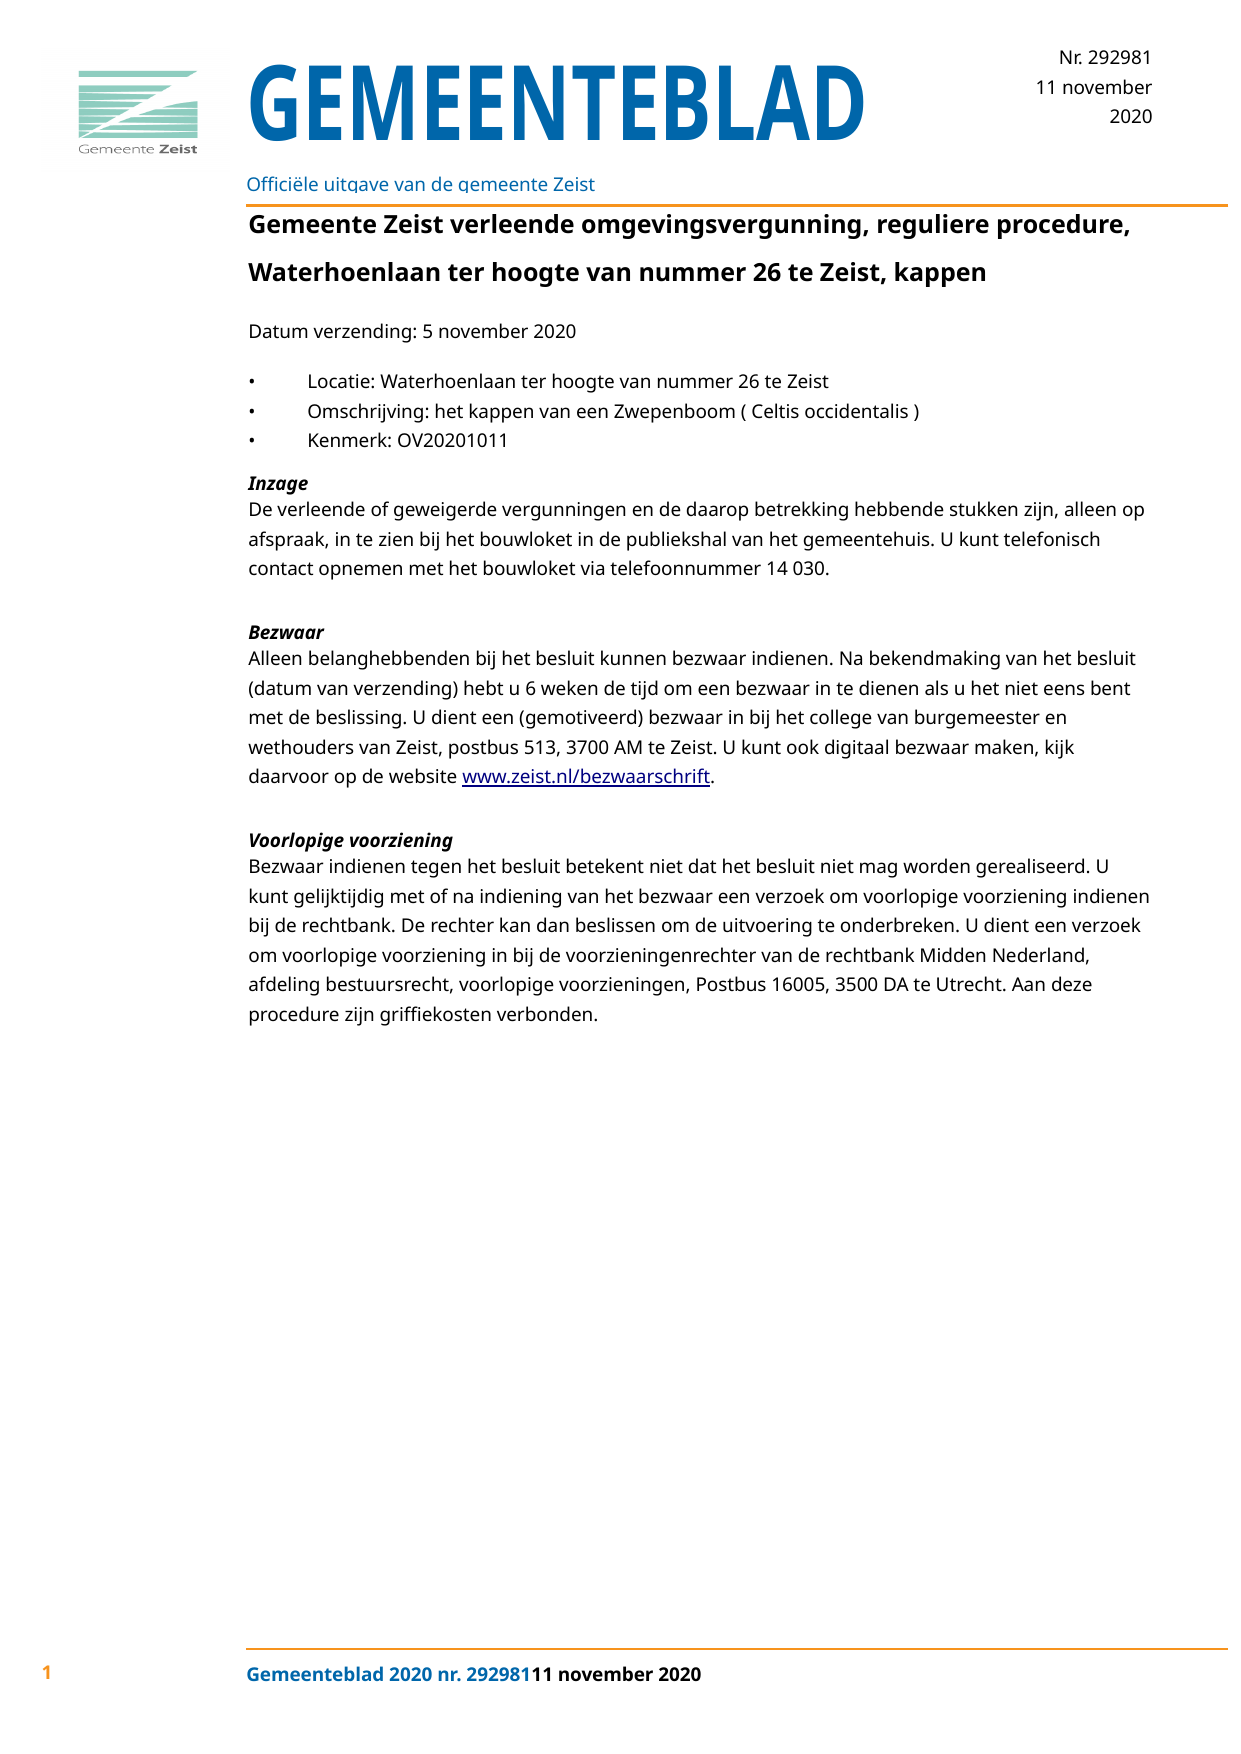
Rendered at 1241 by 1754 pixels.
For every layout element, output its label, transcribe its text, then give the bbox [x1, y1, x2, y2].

text Inzage [248, 471, 1152, 496]
text Datum verzending: 5 november 2020 [248, 318, 1152, 344]
picture [41, 47, 231, 172]
text Bezwaar [248, 619, 1152, 645]
text Voorlopige voorziening [248, 827, 1152, 853]
text De verleende of geweigerde vergunningen en de daarop betrekking hebbende stukken zijn, alleen op afspraak, in te zien bij het bouwloket in de publiekshal van het gemeentehuis. U kunt telefonisch contact opnemen met het bouwloket via telefoonnummer 14 030. [248, 496, 1152, 581]
list Omschrijving: het kappen van een Zwepenboom ( Celtis occidentalis ) [248, 398, 1152, 424]
text Gemeente Zeist verleende omgevingsvergunning, reguliere procedure, Waterhoenlaan ter hoogte van nummer 26 te Zeist, kappen [248, 207, 1152, 288]
list Locatie: Waterhoenlaan ter hoogte van nummer 26 te Zeist [248, 368, 1152, 394]
text Alleen belanghebbenden bij het besluit kunnen bezwaar indienen. Na bekendmaking van het besluit (datum van verzending) hebt u 6 weken de tijd om een bezwaar in te dienen als u het niet eens bent met de beslissing. U dient een (gemotiveerd) bezwaar in bij het college van burgemeester en wethouders van Zeist, postbus 513, 3700 AM te Zeist. U kunt ook digitaal bezwaar maken, kijk daarvoor op de website www.zeist.nl/bezwaarschrift. [248, 645, 1152, 789]
text Bezwaar indienen tegen het besluit betekent niet dat het besluit niet mag worden gerealiseerd. U kunt gelijktijdig met of na indiening van het bezwaar een verzoek om voorlopige voorziening indienen bij de rechtbank. De rechter kan dan beslissen om de uitvoering te onderbreken. U dient een verzoek om voorlopige voorziening in bij de voorzieningenrechter van de rechtbank Midden Nederland, afdeling bestuursrecht, voorlopige voorzieningen, Postbus 16005, 3500 DA te Utrecht. Aan deze procedure zijn griffiekosten verbonden. [248, 853, 1152, 1027]
list Kenmerk: OV20201011 [248, 427, 1152, 453]
